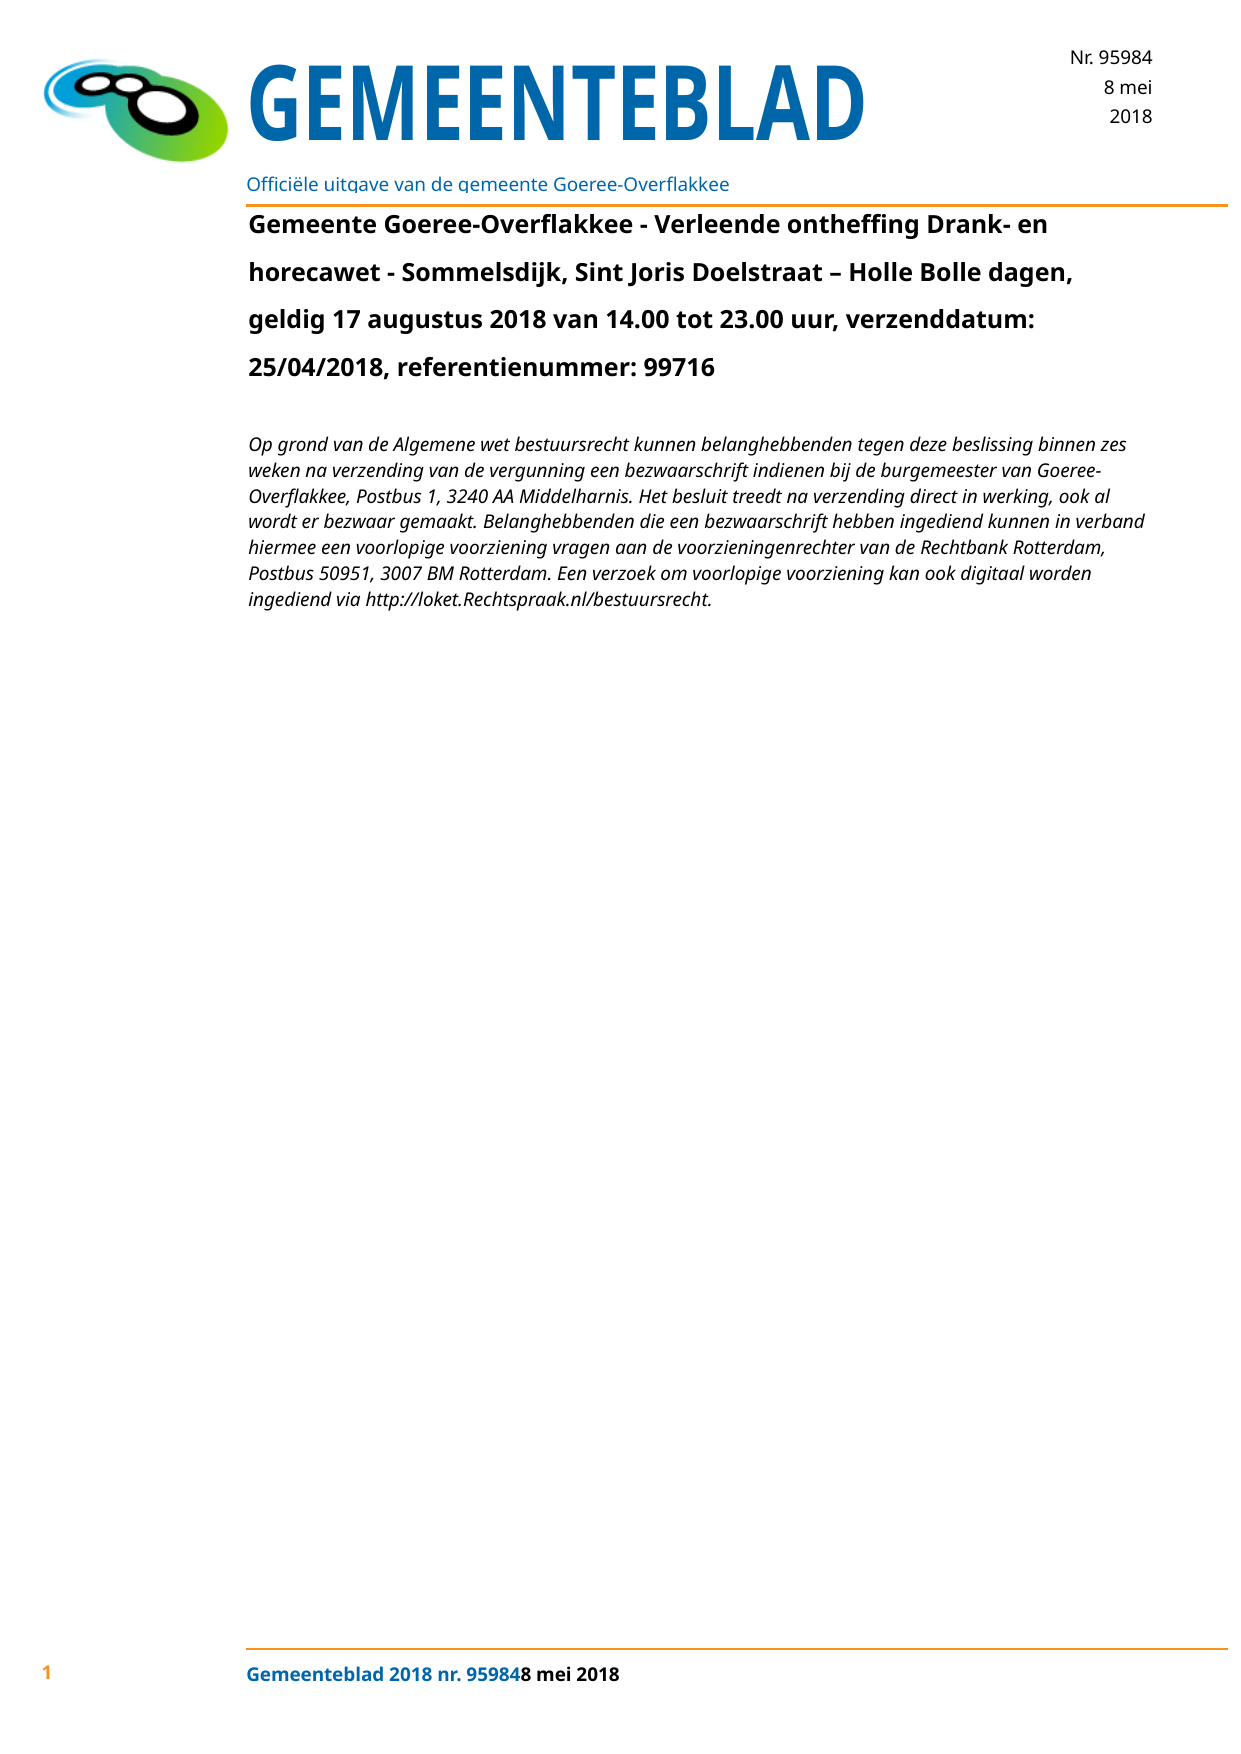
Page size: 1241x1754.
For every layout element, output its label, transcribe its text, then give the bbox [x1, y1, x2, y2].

text Op grond van de Algemene wet bestuursrecht kunnen belanghebbenden tegen deze beslissing binnen zes weken na verzending van de vergunning een bezwaarschrift indienen bij de burgemeester van Goeree-Overflakkee, Postbus 1, 3240 AA Middelharnis. Het besluit treedt na verzending direct in werking, ook al wordt er bezwaar gemaakt. Belanghebbenden die een bezwaarschrift hebben ingediend kunnen in verband hiermee een voorlopige voorziening vragen aan de voorzieningenrechter van de Rechtbank Rotterdam, Postbus 50951, 3007 BM Rotterdam. Een verzoek om voorlopige voorziening kan ook digitaal worden ingediend via http://loket.Rechtspraak.nl/bestuursrecht. [248, 431, 1152, 611]
text Gemeente Goeree-Overflakkee - Verleende ontheffing Drank- en horecawet - Sommelsdijk, Sint Joris Doelstraat – Holle Bolle dagen, geldig 17 augustus 2018 van 14.00 tot 23.00 uur, verzenddatum: 25/04/2018, referentienummer: 99716 [248, 207, 1152, 384]
picture [41, 47, 231, 172]
